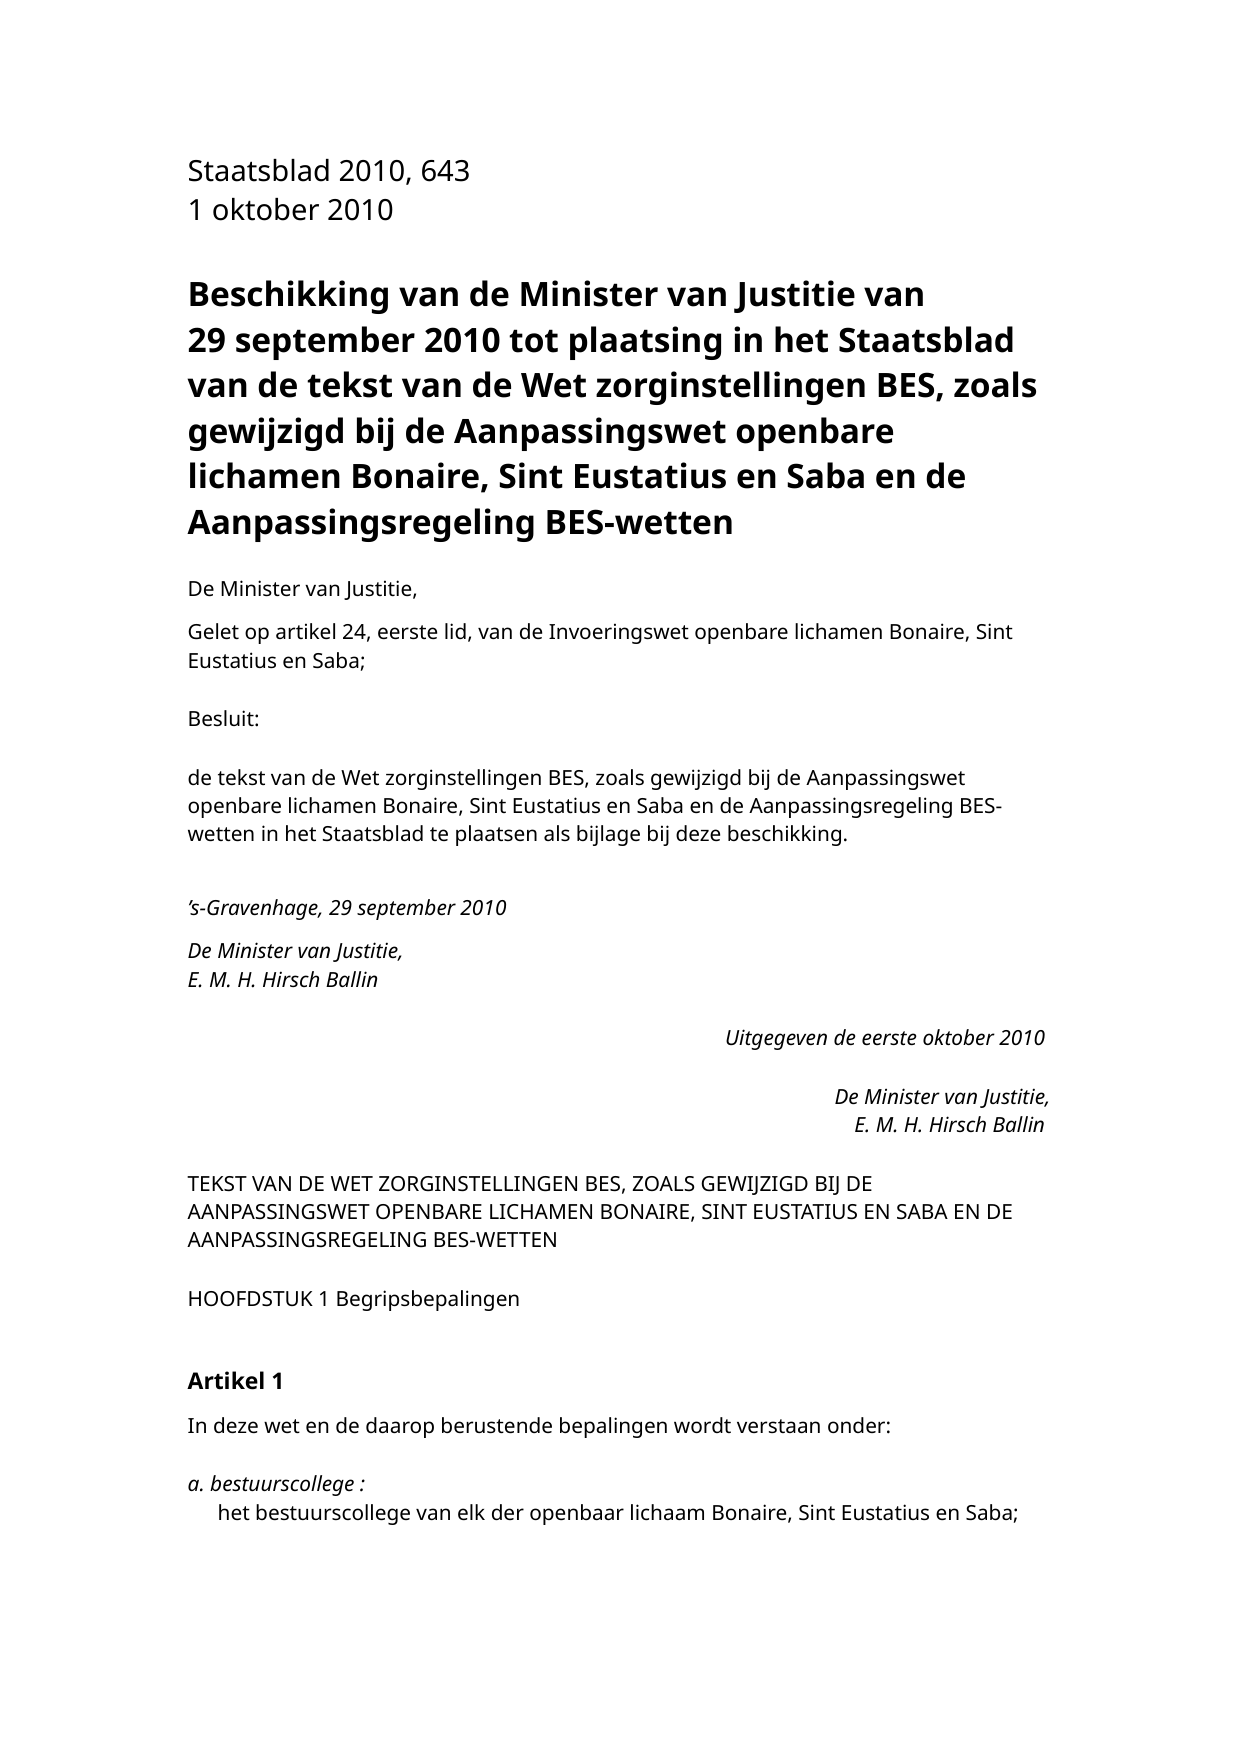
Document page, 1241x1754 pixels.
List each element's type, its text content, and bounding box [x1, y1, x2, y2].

text 1 oktober 2010 [187, 190, 1053, 229]
text a. bestuurscollege : [187, 1469, 1053, 1498]
text de tekst van de Wet zorginstellingen BES, zoals gewijzigd bij de Aanpassingswet openbare lichamen Bonaire, Sint Eustatius en Saba en de Aanpassingsregeling BES-wetten in het Staatsblad te plaatsen als bijlage bij deze beschikking. [187, 763, 1053, 848]
subtitle Beschikking van de Minister van Justitie van 29 september 2010 tot plaatsing in het Staatsblad van de tekst van de Wet zorginstellingen BES, zoals gewijzigd bij de Aanpassingswet openbare lichamen Bonaire, Sint Eustatius en Saba en de Aanpassingsregeling BES-wetten [187, 271, 1053, 544]
text Staatsblad 2010, 643 [187, 150, 1053, 190]
text De Minister van Justitie, [187, 936, 1053, 965]
subtitle Artikel 1 [187, 1365, 1053, 1396]
text De Minister van Justitie, [187, 1082, 1053, 1110]
text Uitgegeven de eerste oktober 2010 [187, 1023, 1053, 1052]
subtitle TEKST VAN DE WET ZORGINSTELLINGEN BES, ZOALS GEWIJZIGD BIJ DE AANPASSINGSWET OPENBARE LICHAMEN BONAIRE, SINT EUSTATIUS EN SABA EN DE AANPASSINGSREGELING BES-WETTEN [187, 1169, 1053, 1254]
text In deze wet en de daarop berustende bepalingen wordt verstaan onder: [187, 1411, 1053, 1439]
text Besluit: [187, 704, 1053, 733]
text het bestuurscollege van elk der openbaar lichaam Bonaire, Sint Eustatius en Saba; [217, 1498, 1053, 1526]
text E. M. H. Hirsch Ballin [187, 1110, 1053, 1139]
subtitle HOOFDSTUK 1 Begripsbepalingen [187, 1284, 1053, 1312]
text Gelet op artikel 24, eerste lid, van de Invoeringswet openbare lichamen Bonaire, Sint Eustatius en Saba; [187, 617, 1053, 674]
text E. M. H. Hirsch Ballin [187, 965, 1053, 993]
text ’s-Gravenhage, 29 september 2010 [187, 893, 1053, 921]
text De Minister van Justitie, [187, 574, 1053, 602]
